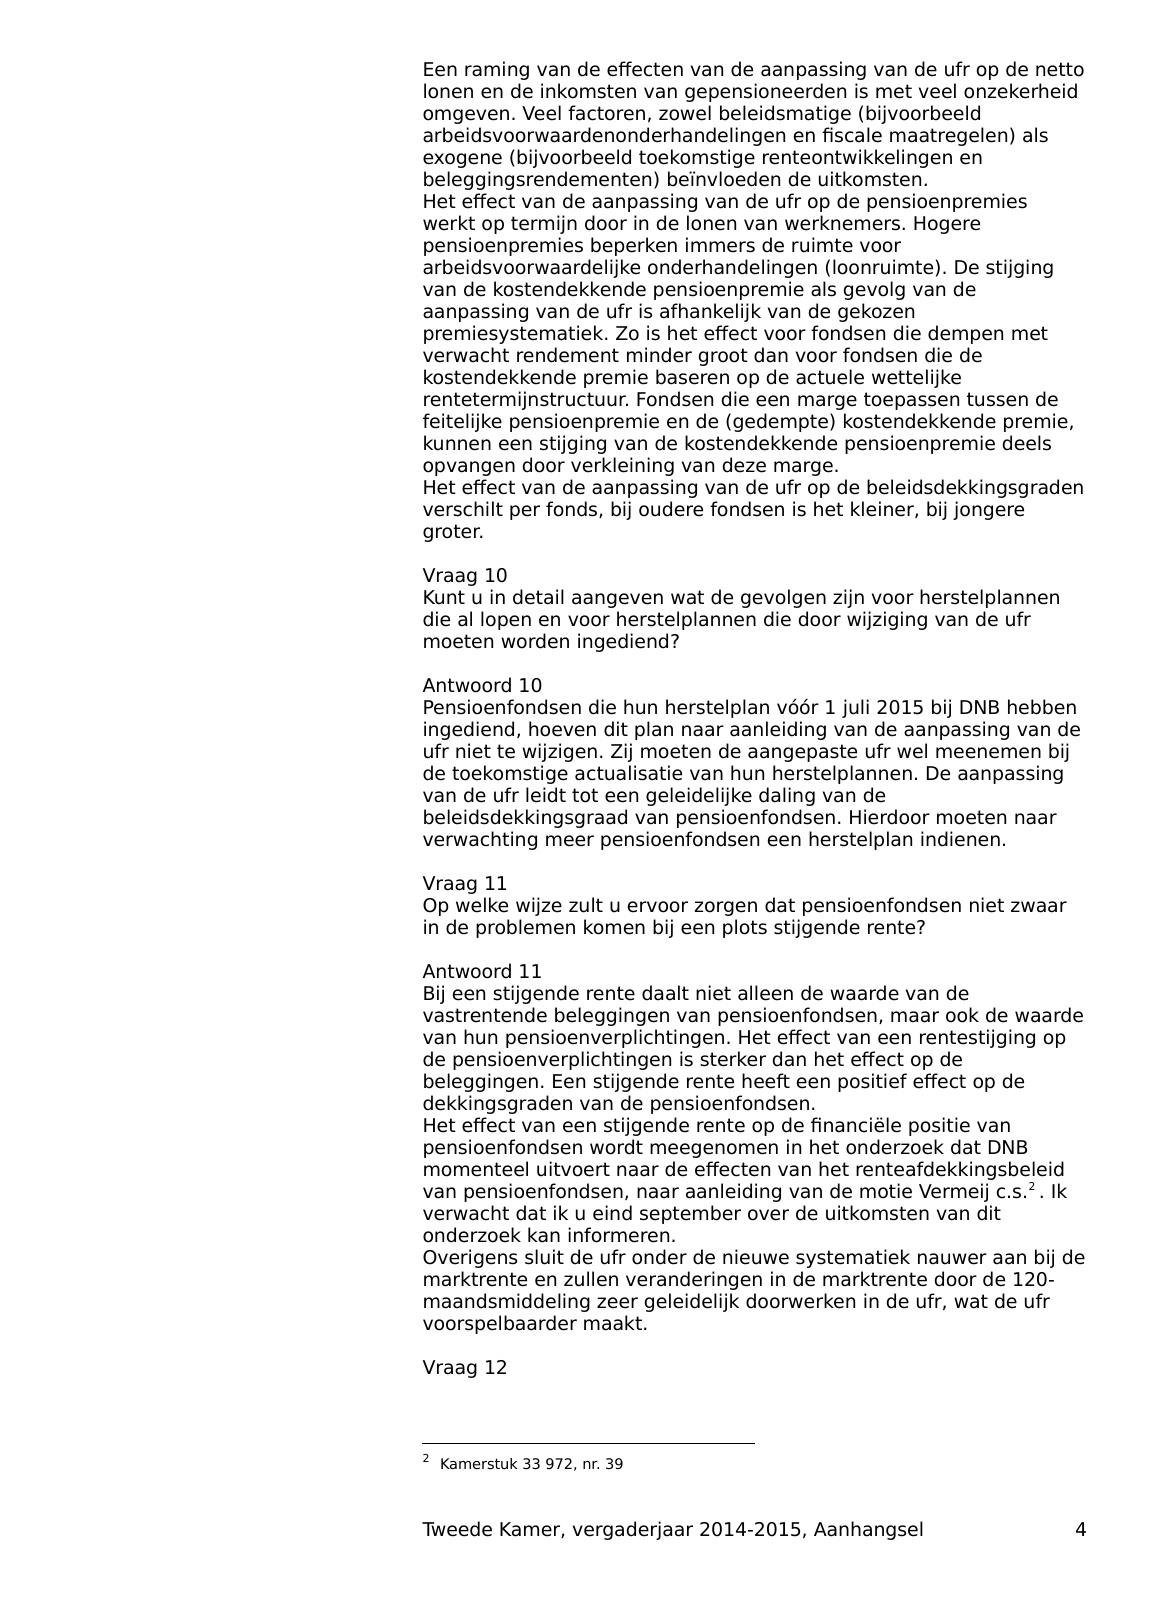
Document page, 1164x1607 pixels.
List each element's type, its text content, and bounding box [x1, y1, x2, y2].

text Bij een stijgende rente daalt niet alleen de waarde van de vastrentende beleggingen van pensioenfondsen, maar ook de waarde van hun pensioenverplichtingen. Het effect van een rentestijging op de pensioenverplichtingen is sterker dan het effect op de beleggingen. Een stijgende rente heeft een positief effect op de dekkingsgraden van de pensioenfondsen. [422, 983, 1087, 1115]
text Antwoord 11 [422, 961, 1087, 983]
text Pensioenfondsen die hun herstelplan vóór 1 juli 2015 bij DNB hebben ingediend, hoeven dit plan naar aanleiding van de aanpassing van de ufr niet te wijzigen. Zij moeten de aangepaste ufr wel meenemen bij de toekomstige actualisatie van hun herstelplannen. De aanpassing van de ufr leidt tot een geleidelijke daling van de beleidsdekkingsgraad van pensioenfondsen. Hierdoor moeten naar verwachting meer pensioenfondsen een herstelplan indienen. [422, 697, 1087, 851]
text Kamerstuk 33 972, nr. 39 [422, 1452, 1087, 1474]
text Een raming van de effecten van de aanpassing van de ufr op de netto lonen en de inkomsten van gepensioneerden is met veel onzekerheid omgeven. Veel factoren, zowel beleidsmatige (bijvoorbeeld arbeidsvoorwaardenonderhandelingen en fiscale maatregelen) als exogene (bijvoorbeeld toekomstige renteontwikkelingen en beleggingsrendementen) beïnvloeden de uitkomsten. [422, 59, 1087, 191]
text Vraag 12 [422, 1357, 1087, 1379]
text Vraag 10 [422, 565, 1087, 587]
text Vraag 11 [422, 873, 1087, 895]
text Op welke wijze zult u ervoor zorgen dat pensioenfondsen niet zwaar in de problemen komen bij een plots stijgende rente? [422, 895, 1087, 939]
text Antwoord 10 [422, 675, 1087, 697]
text Overigens sluit de ufr onder de nieuwe systematiek nauwer aan bij de marktrente en zullen veranderingen in de marktrente door de 120-maandsmiddeling zeer geleidelijk doorwerken in de ufr, wat de ufr voorspelbaarder maakt. [422, 1247, 1087, 1335]
text Kunt u in detail aangeven wat de gevolgen zijn voor herstelplannen die al lopen en voor herstelplannen die door wijziging van de ufr moeten worden ingediend? [422, 587, 1087, 653]
text Het effect van een stijgende rente op de financiële positie van pensioenfondsen wordt meegenomen in het onderzoek dat DNB momenteel uitvoert naar de effecten van het renteafdekkingsbeleid van pensioenfondsen, naar aanleiding van de motie Vermeij c.s.. Ik verwacht dat ik u eind september over de uitkomsten van dit onderzoek kan informeren. [422, 1115, 1087, 1247]
text Het effect van de aanpassing van de ufr op de beleidsdekkingsgraden verschilt per fonds, bij oudere fondsen is het kleiner, bij jongere groter. [422, 477, 1087, 543]
text Het effect van de aanpassing van de ufr op de pensioenpremies werkt op termijn door in de lonen van werknemers. Hogere pensioenpremies beperken immers de ruimte voor arbeidsvoorwaardelijke onderhandelingen (loonruimte). De stijging van de kostendekkende pensioenpremie als gevolg van de aanpassing van de ufr is afhankelijk van de gekozen premiesystematiek. Zo is het effect voor fondsen die dempen met verwacht rendement minder groot dan voor fondsen die de kostendekkende premie baseren op de actuele wettelijke rentetermijnstructuur. Fondsen die een marge toepassen tussen de feitelijke pensioenpremie en de (gedempte) kostendekkende premie, kunnen een stijging van de kostendekkende pensioenpremie deels opvangen door verkleining van deze marge. [422, 191, 1087, 477]
